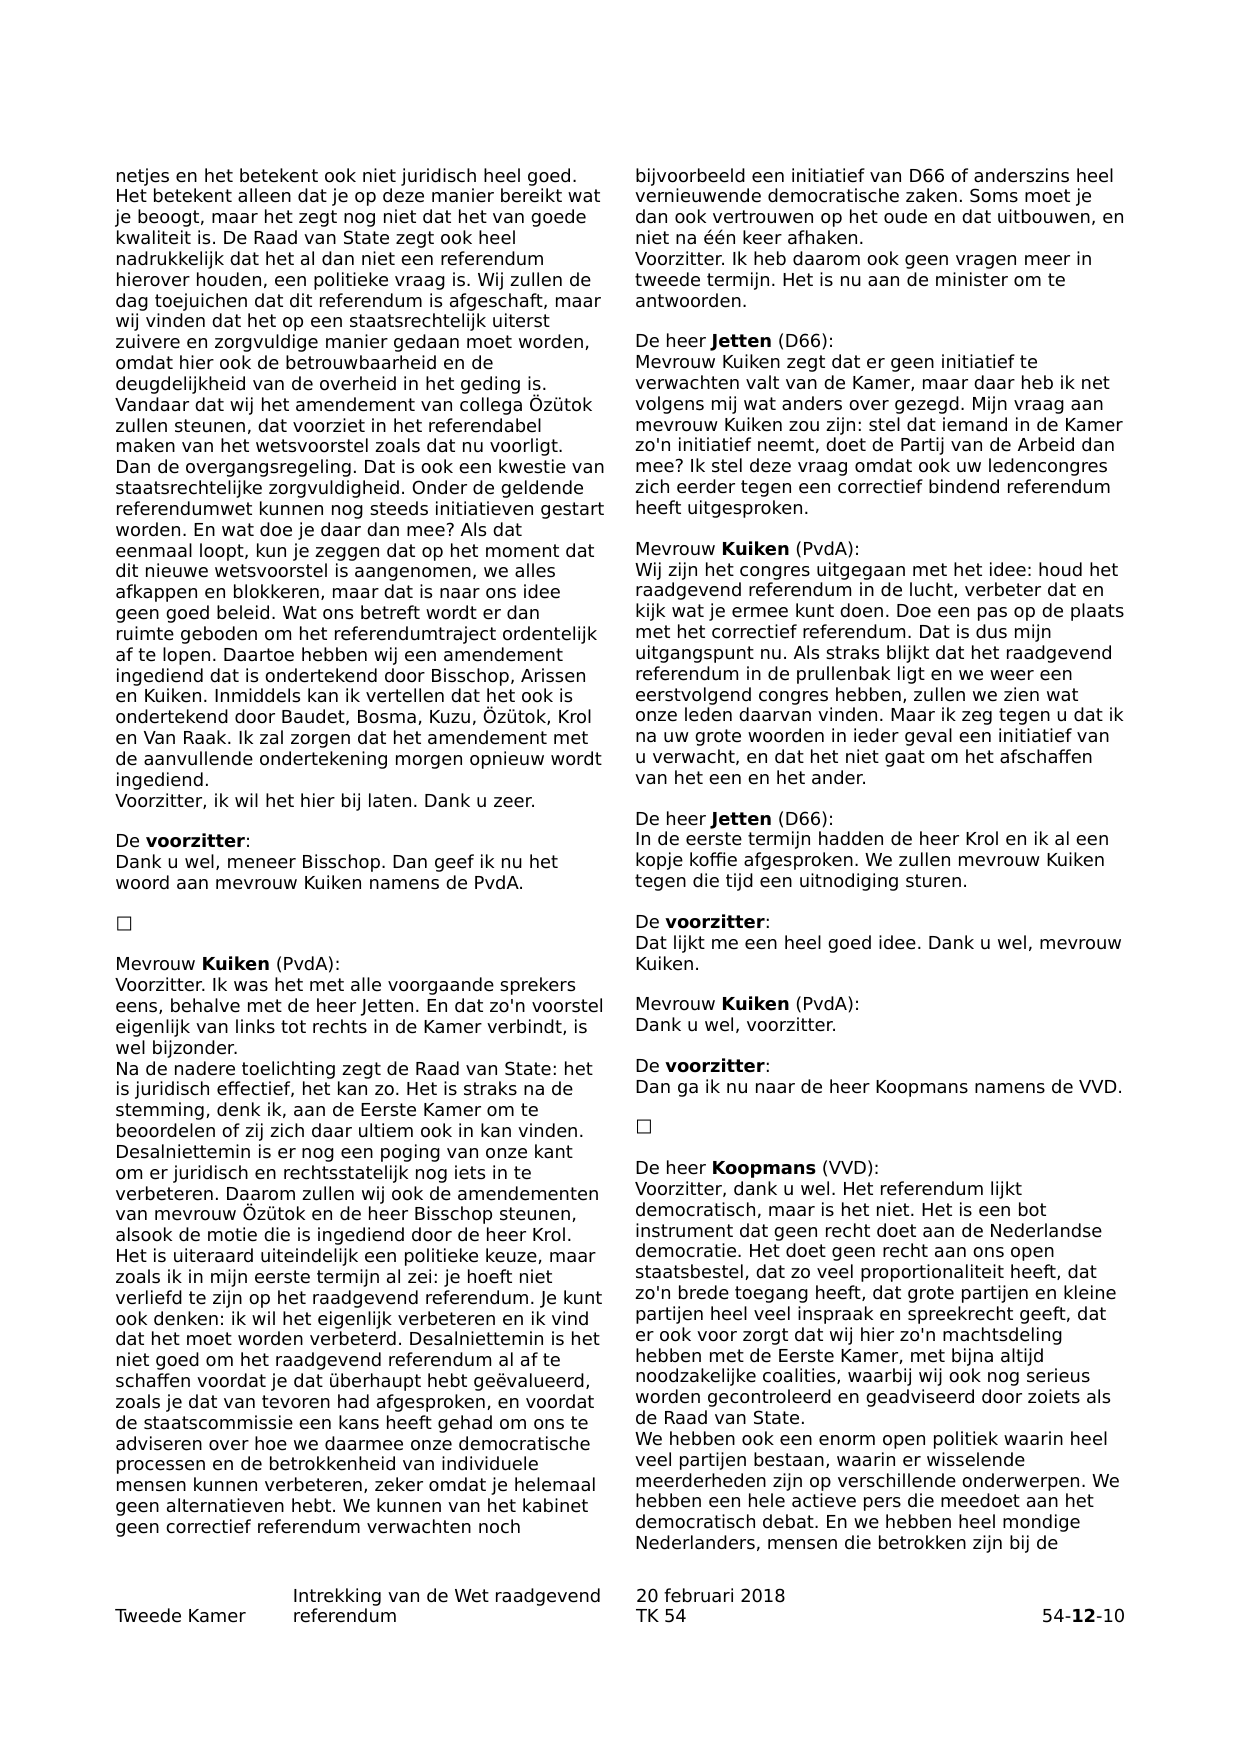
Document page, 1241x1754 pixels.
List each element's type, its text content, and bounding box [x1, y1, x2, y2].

text Voorzitter. Ik heb daarom ook geen vragen meer in tweede termijn. Het is nu aan de minister om te antwoorden. [635, 249, 1125, 311]
text Na de nadere toelichting zegt de Raad van State: het is juridisch effectief, het kan zo. Het is straks na de stemming, denk ik, aan de Eerste Kamer om te beoordelen of zij zich daar ultiem ook in kan vinden. Desalniettemin is er nog een poging van onze kant om er juridisch en rechtsstatelijk nog iets in te verbeteren. Daarom zullen wij ook de amendementen van mevrouw Özütok en de heer Bisschop steunen, alsook de motie die is ingediend door de heer Krol. [115, 1058, 605, 1246]
text Het is uiteraard uiteindelijk een politieke keuze, maar zoals ik in mijn eerste termijn al zei: je hoeft niet verliefd te zijn op het raadgevend referendum. Je kunt ook denken: ik wil het eigenlijk verbeteren en ik vind dat het moet worden verbeterd. Desalniettemin is het niet goed om het raadgevend referendum al af te schaffen voordat je dat überhaupt hebt geëvalueerd, zoals je dat van tevoren had afgesproken, en voordat de staatscommissie een kans heeft gehad om ons te adviseren over hoe we daarmee onze democratische processen en de betrokkenheid van individuele mensen kunnen verbeteren, zeker omdat je helemaal geen alternatieven hebt. We kunnen van het kabinet geen correctief referendum verwachten noch [115, 1246, 605, 1537]
text De heer Jetten (D66): [635, 331, 1125, 352]
text bijvoorbeeld een initiatief van D66 of anderszins heel vernieuwende democratische zaken. Soms moet je dan ook vertrouwen op het oude en dat uitbouwen, en niet na één keer afhaken. [635, 165, 1125, 249]
text netjes en het betekent ook niet juridisch heel goed. Het betekent alleen dat je op deze manier bereikt wat je beoogt, maar het zegt nog niet dat het van goede kwaliteit is. De Raad van State zegt ook heel nadrukkelijk dat het al dan niet een referendum hierover houden, een politieke vraag is. Wij zullen de dag toejuichen dat dit referendum is afgeschaft, maar wij vinden dat het op een staatsrechtelijk uiterst zuivere en zorgvuldige manier gedaan moet worden, omdat hier ook de betrouwbaarheid en de deugdelijkheid van de overheid in het geding is. Vandaar dat wij het amendement van collega Özütok zullen steunen, dat voorziet in het referendabel maken van het wetsvoorstel zoals dat nu voorligt. [115, 165, 605, 457]
text ⬜ [635, 1117, 1125, 1138]
text Dank u wel, voorzitter. [635, 1015, 1125, 1036]
text De voorzitter: [635, 1056, 1125, 1076]
text De heer Jetten (D66): [635, 808, 1125, 829]
text Mevrouw Kuiken (PvdA): [635, 538, 1125, 559]
text Voorzitter, dank u wel. Het referendum lijkt democratisch, maar is het niet. Het is een bot instrument dat geen recht doet aan de Nederlandse democratie. Het doet geen recht aan ons open staatsbestel, dat zo veel proportionaliteit heeft, dat zo'n brede toegang heeft, dat grote partijen en kleine partijen heel veel inspraak en spreekrecht geeft, dat er ook voor zorgt dat wij hier zo'n machtsdeling hebben met de Eerste Kamer, met bijna altijd noodzakelijke coalities, waarbij wij ook nog serieus worden gecontroleerd en geadviseerd door zoiets als de Raad van State. [635, 1179, 1125, 1429]
text Dat lijkt me een heel goed idee. Dank u wel, mevrouw Kuiken. [635, 932, 1125, 974]
text Dank u wel, meneer Bisschop. Dan geef ik nu het woord aan mevrouw Kuiken namens de PvdA. [115, 852, 605, 893]
text Mevrouw Kuiken (PvdA): [115, 954, 605, 975]
text We hebben ook een enorm open politiek waarin heel veel partijen bestaan, waarin er wisselende meerderheden zijn op verschillende onderwerpen. We hebben een hele actieve pers die meedoet aan het democratisch debat. En we hebben heel mondige Nederlanders, mensen die betrokken zijn bij de [635, 1429, 1125, 1554]
text Mevrouw Kuiken (PvdA): [635, 994, 1125, 1015]
text Dan de overgangsregeling. Dat is ook een kwestie van staatsrechtelijke zorgvuldigheid. Onder de geldende referendumwet kunnen nog steeds initiatieven gestart worden. En wat doe je daar dan mee? Als dat eenmaal loopt, kun je zeggen dat op het moment dat dit nieuwe wetsvoorstel is aangenomen, we alles afkappen en blokkeren, maar dat is naar ons idee geen goed beleid. Wat ons betreft wordt er dan ruimte geboden om het referendumtraject ordentelijk af te lopen. Daartoe hebben wij een amendement ingediend dat is ondertekend door Bisschop, Arissen en Kuiken. Inmiddels kan ik vertellen dat het ook is ondertekend door Baudet, Bosma, Kuzu, Özütok, Krol en Van Raak. Ik zal zorgen dat het amendement met de aanvullende ondertekening morgen opnieuw wordt ingediend. [115, 457, 605, 790]
text De heer Koopmans (VVD): [635, 1158, 1125, 1179]
text In de eerste termijn hadden de heer Krol en ik al een kopje koffie afgesproken. We zullen mevrouw Kuiken tegen die tijd een uitnodiging sturen. [635, 829, 1125, 892]
text ⬜ [115, 913, 605, 934]
text Voorzitter, ik wil het hier bij laten. Dank u zeer. [115, 790, 605, 811]
text De voorzitter: [635, 912, 1125, 932]
text Voorzitter. Ik was het met alle voorgaande sprekers eens, behalve met de heer Jetten. En dat zo'n voorstel eigenlijk van links tot rechts in de Kamer verbindt, is wel bijzonder. [115, 975, 605, 1058]
text Wij zijn het congres uitgegaan met het idee: houd het raadgevend referendum in de lucht, verbeter dat en kijk wat je ermee kunt doen. Doe een pas op de plaats met het correctief referendum. Dat is dus mijn uitgangspunt nu. Als straks blijkt dat het raadgevend referendum in de prullenbak ligt en we weer een eerstvolgend congres hebben, zullen we zien wat onze leden daarvan vinden. Maar ik zeg tegen u dat ik na uw grote woorden in ieder geval een initiatief van u verwacht, en dat het niet gaat om het afschaffen van het een en het ander. [635, 559, 1125, 788]
text De voorzitter: [115, 831, 605, 852]
text Dan ga ik nu naar de heer Koopmans namens de VVD. [635, 1076, 1125, 1097]
text Mevrouw Kuiken zegt dat er geen initiatief te verwachten valt van de Kamer, maar daar heb ik net volgens mij wat anders over gezegd. Mijn vraag aan mevrouw Kuiken zou zijn: stel dat iemand in de Kamer zo'n initiatief neemt, doet de Partij van de Arbeid dan mee? Ik stel deze vraag omdat ook uw ledencongres zich eerder tegen een correctief bindend referendum heeft uitgesproken. [635, 352, 1125, 518]
